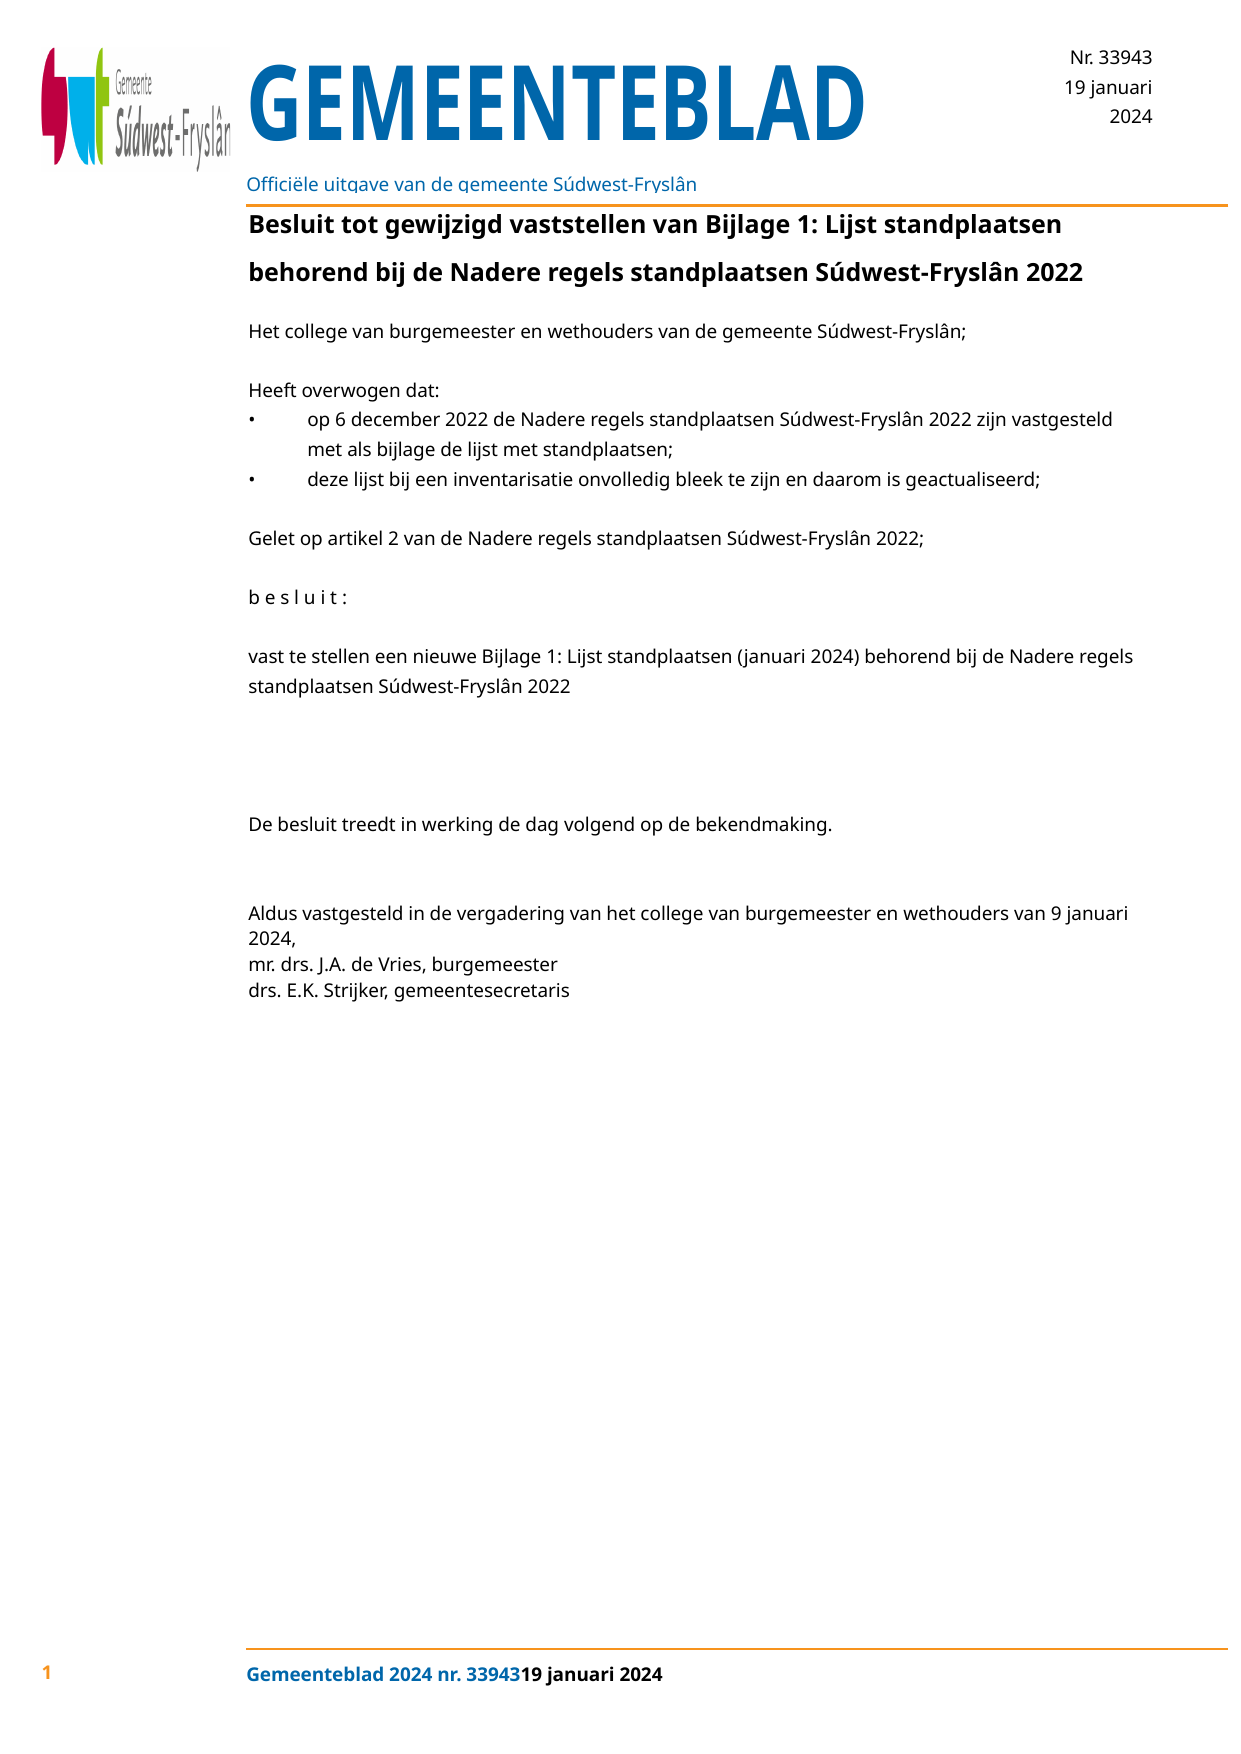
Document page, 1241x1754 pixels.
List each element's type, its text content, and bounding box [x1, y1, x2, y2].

picture [41, 47, 231, 172]
text Besluit tot gewijzigd vaststellen van Bijlage 1: Lijst standplaatsen behorend bij de Nadere regels standplaatsen Súdwest-Fryslân 2022 [248, 207, 1152, 288]
text drs. E.K. Strijker, gemeentesecretaris [248, 977, 1152, 1003]
text Aldus vastgesteld in de vergadering van het college van burgemeester en wethouders van 9 januari 2024, [248, 900, 1152, 951]
text De besluit treedt in werking de dag volgend op de bekendmaking. [248, 811, 1152, 837]
text Heeft overwogen dat: [248, 377, 1152, 403]
text Het college van burgemeester en wethouders van de gemeente Súdwest-Fryslân; [248, 318, 1152, 344]
text vast te stellen een nieuwe Bijlage 1: Lijst standplaatsen (januari 2024) behorend bij de Nadere regels standplaatsen Súdwest-Fryslân 2022 [248, 643, 1152, 699]
list deze lijst bij een inventarisatie onvolledig bleek te zijn en daarom is geactualiseerd; [248, 466, 1152, 492]
text mr. drs. J.A. de Vries, burgemeester [248, 951, 1152, 977]
text Gelet op artikel 2 van de Nadere regels standplaatsen Súdwest-Fryslân 2022; [248, 525, 1152, 551]
list op 6 december 2022 de Nadere regels standplaatsen Súdwest-Fryslân 2022 zijn vastgesteld met als bijlage de lijst met standplaatsen; [248, 407, 1152, 462]
text b e s l u i t : [248, 584, 1152, 610]
